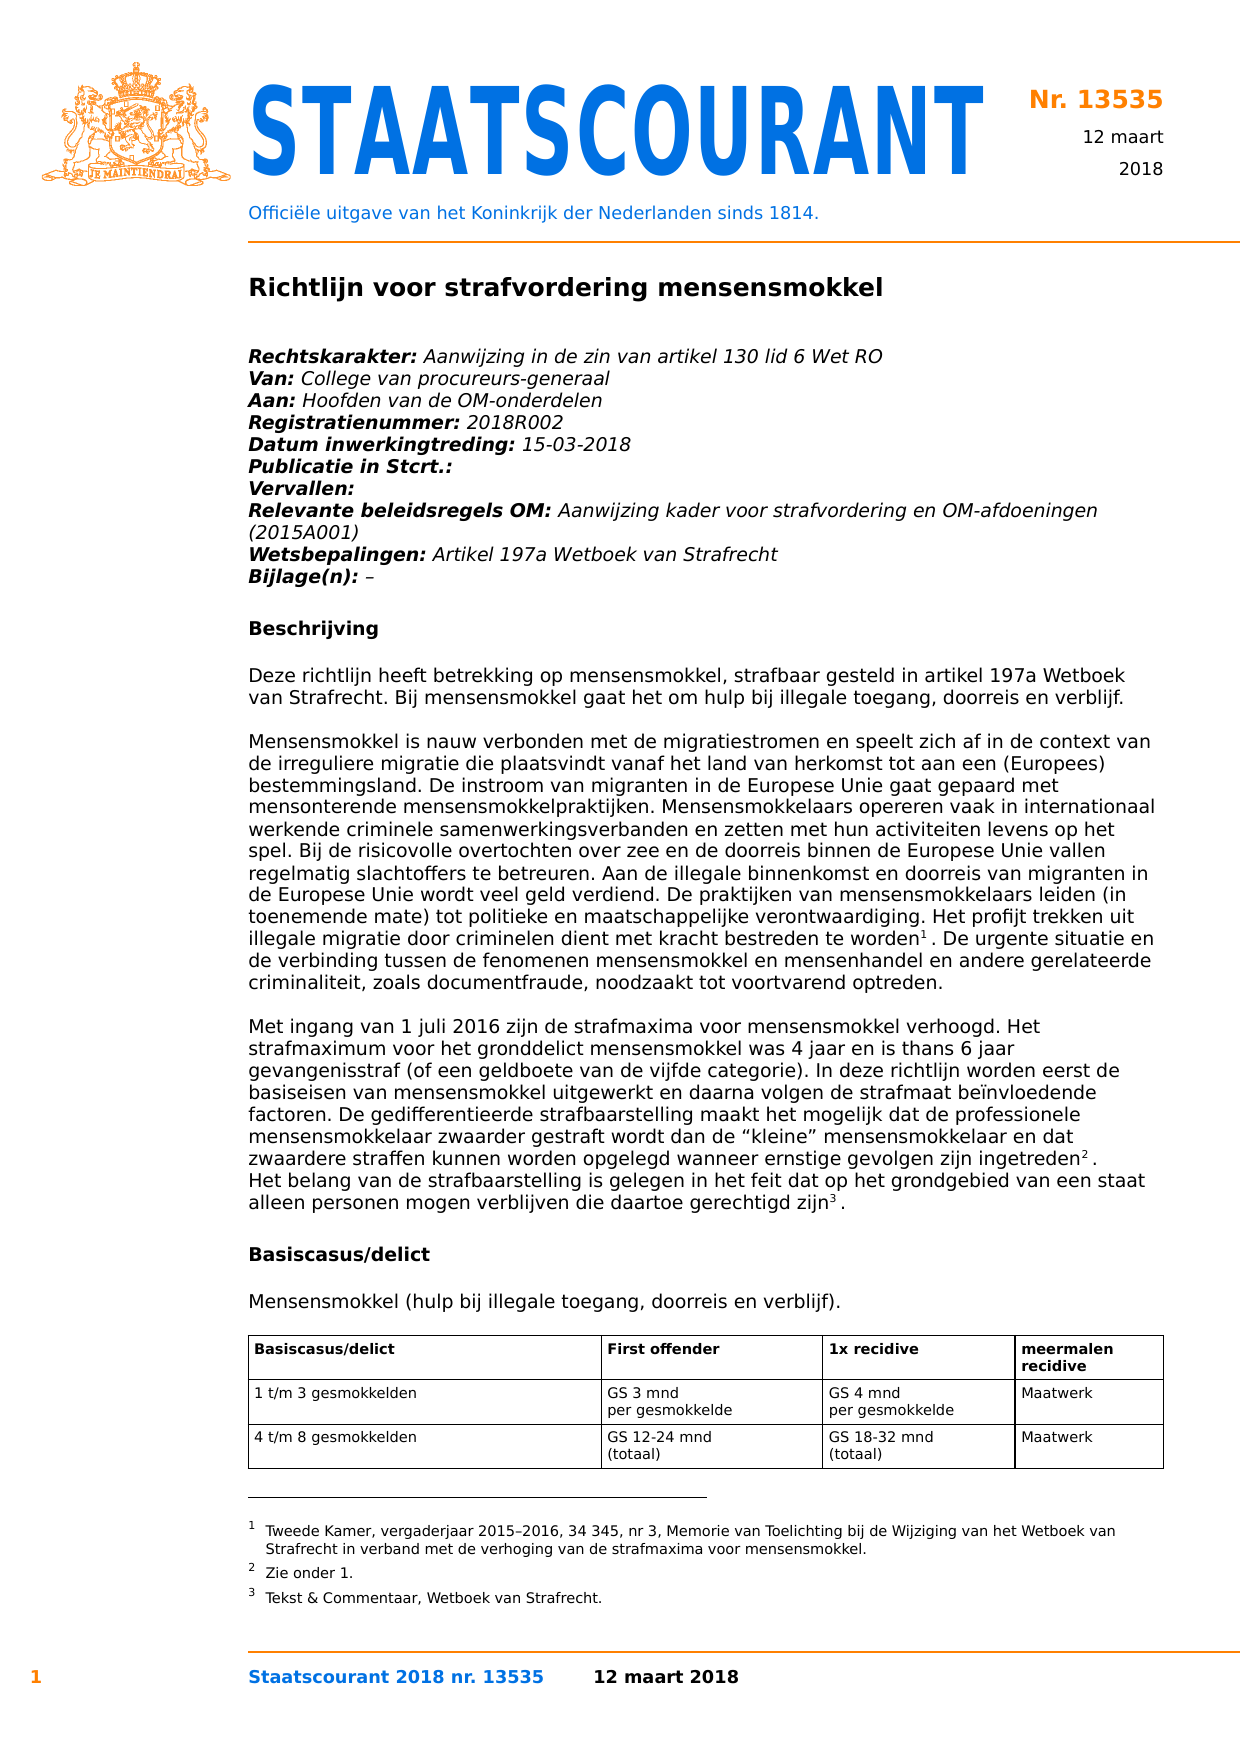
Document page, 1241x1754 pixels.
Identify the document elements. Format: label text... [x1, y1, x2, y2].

table_cell Maatwerk [1016, 1425, 1163, 1468]
text Tweede Kamer, vergaderjaar 2015–2016, 34 345, nr 3, Memorie van Toelichting bij de Wijziging van het Wetboek van Strafrecht in verband met de verhoging van de strafmaxima voor mensensmokkel. [248, 1519, 1163, 1558]
table_cell Officiële uitgave van het Koninkrijk der Nederlanden sinds 1814. [248, 203, 1240, 241]
table_header Nr. 13535 [998, 62, 1240, 121]
text Met ingang van 1 juli 2016 zijn de strafmaxima voor mensensmokkel verhoogd. Het strafmaximum voor het gronddelict mensensmokkel was 4 jaar en is thans 6 jaar gevangenisstraf (of een geldboete van de vijfde categorie). In deze richtlijn worden eerst de basiseisen van mensensmokkel uitgewerkt en daarna volgen de strafmaat beïnvloedende factoren. De gedifferentieerde strafbaarstelling maakt het mogelijk dat de professionele mensensmokkelaar zwaarder gestraft wordt dan de “kleine” mensensmokkelaar en dat zwaardere straffen kunnen worden opgelegd wanneer ernstige gevolgen zijn ingetreden. [248, 1016, 1163, 1170]
text Registratienummer: 2018R002 [248, 412, 1163, 434]
text Vervallen: [248, 478, 1163, 500]
table_cell GS 4 mnd per gesmokkelde [823, 1380, 1014, 1423]
text Zie onder 1. [248, 1561, 1163, 1583]
subtitle Beschrijving [248, 618, 1163, 640]
table_cell 2018 [998, 153, 1240, 203]
text Bijlage(n): – [248, 566, 1163, 588]
text Relevante beleidsregels OM: Aanwijzing kader voor strafvordering en OM-afdoeningen (2015A001) [248, 500, 1163, 544]
table_cell 1 t/m 3 gesmokkelden [249, 1380, 601, 1423]
text Aan: Hoofden van de OM-onderdelen [248, 390, 1163, 412]
text Publicatie in Stcrt.: [248, 456, 1163, 478]
subtitle Richtlijn voor strafvordering mensensmokkel [248, 273, 1163, 302]
table_cell 12 maart [998, 121, 1240, 153]
picture [41, 62, 231, 186]
table_header First offender [602, 1336, 822, 1379]
table_cell GS 18-32 mnd (totaal) [823, 1425, 1014, 1468]
text Van: College van procureurs-generaal [248, 368, 1163, 390]
text Het belang van de strafbaarstelling is gelegen in het feit dat op het grondgebied van een staat alleen personen mogen verblijven die daartoe gerechtigd zijn. [248, 1170, 1163, 1214]
text Rechtskarakter: Aanwijzing in de zin van artikel 130 lid 6 Wet RO [248, 346, 1163, 368]
table_cell GS 3 mnd per gesmokkelde [602, 1380, 822, 1423]
text Mensensmokkel (hulp bij illegale toegang, doorreis en verblijf). [248, 1291, 1163, 1313]
table_header STAATSCOURANT [248, 62, 998, 203]
table_header Basiscasus/delict [249, 1336, 601, 1379]
table_header [25, 62, 248, 241]
text Deze richtlijn heeft betrekking op mensensmokkel, strafbaar gesteld in artikel 197a Wetboek van Strafrecht. Bij mensensmokkel gaat het om hulp bij illegale toegang, doorreis en verblijf. [248, 665, 1163, 709]
subtitle Basiscasus/delict [248, 1244, 1163, 1266]
table_header 1x recidive [823, 1336, 1014, 1379]
text Tekst & Commentaar, Wetboek van Strafrecht. [248, 1586, 1163, 1608]
text Wetsbepalingen: Artikel 197a Wetboek van Strafrecht [248, 544, 1163, 566]
text Mensensmokkel is nauw verbonden met de migratiestromen en speelt zich af in de context van de irreguliere migratie die plaatsvindt vanaf het land van herkomst tot aan een (Europees) bestemmingsland. De instroom van migranten in de Europese Unie gaat gepaard met mensonterende mensensmokkelpraktijken. Mensensmokkelaars opereren vaak in internationaal werkende criminele samenwerkingsverbanden en zetten met hun activiteiten levens op het spel. Bij de risicovolle overtochten over zee en de doorreis binnen de Europese Unie vallen regelmatig slachtoffers te betreuren. Aan de illegale binnenkomst en doorreis van migranten in de Europese Unie wordt veel geld verdiend. De praktijken van mensensmokkelaars leiden (in toenemende mate) tot politieke en maatschappelijke verontwaardiging. Het profijt trekken uit illegale migratie door criminelen dient met kracht bestreden te worden. De urgente situatie en de verbinding tussen de fenomenen mensensmokkel en mensenhandel en andere gerelateerde criminaliteit, zoals documentfraude, noodzaakt tot voortvarend optreden. [248, 731, 1163, 994]
text Datum inwerkingtreding: 15-03-2018 [248, 434, 1163, 456]
table_cell Maatwerk [1016, 1380, 1163, 1423]
table_cell GS 12-24 mnd (totaal) [602, 1425, 822, 1468]
table_cell 4 t/m 8 gesmokkelden [249, 1425, 601, 1468]
table_header meermalen recidive [1016, 1336, 1163, 1379]
